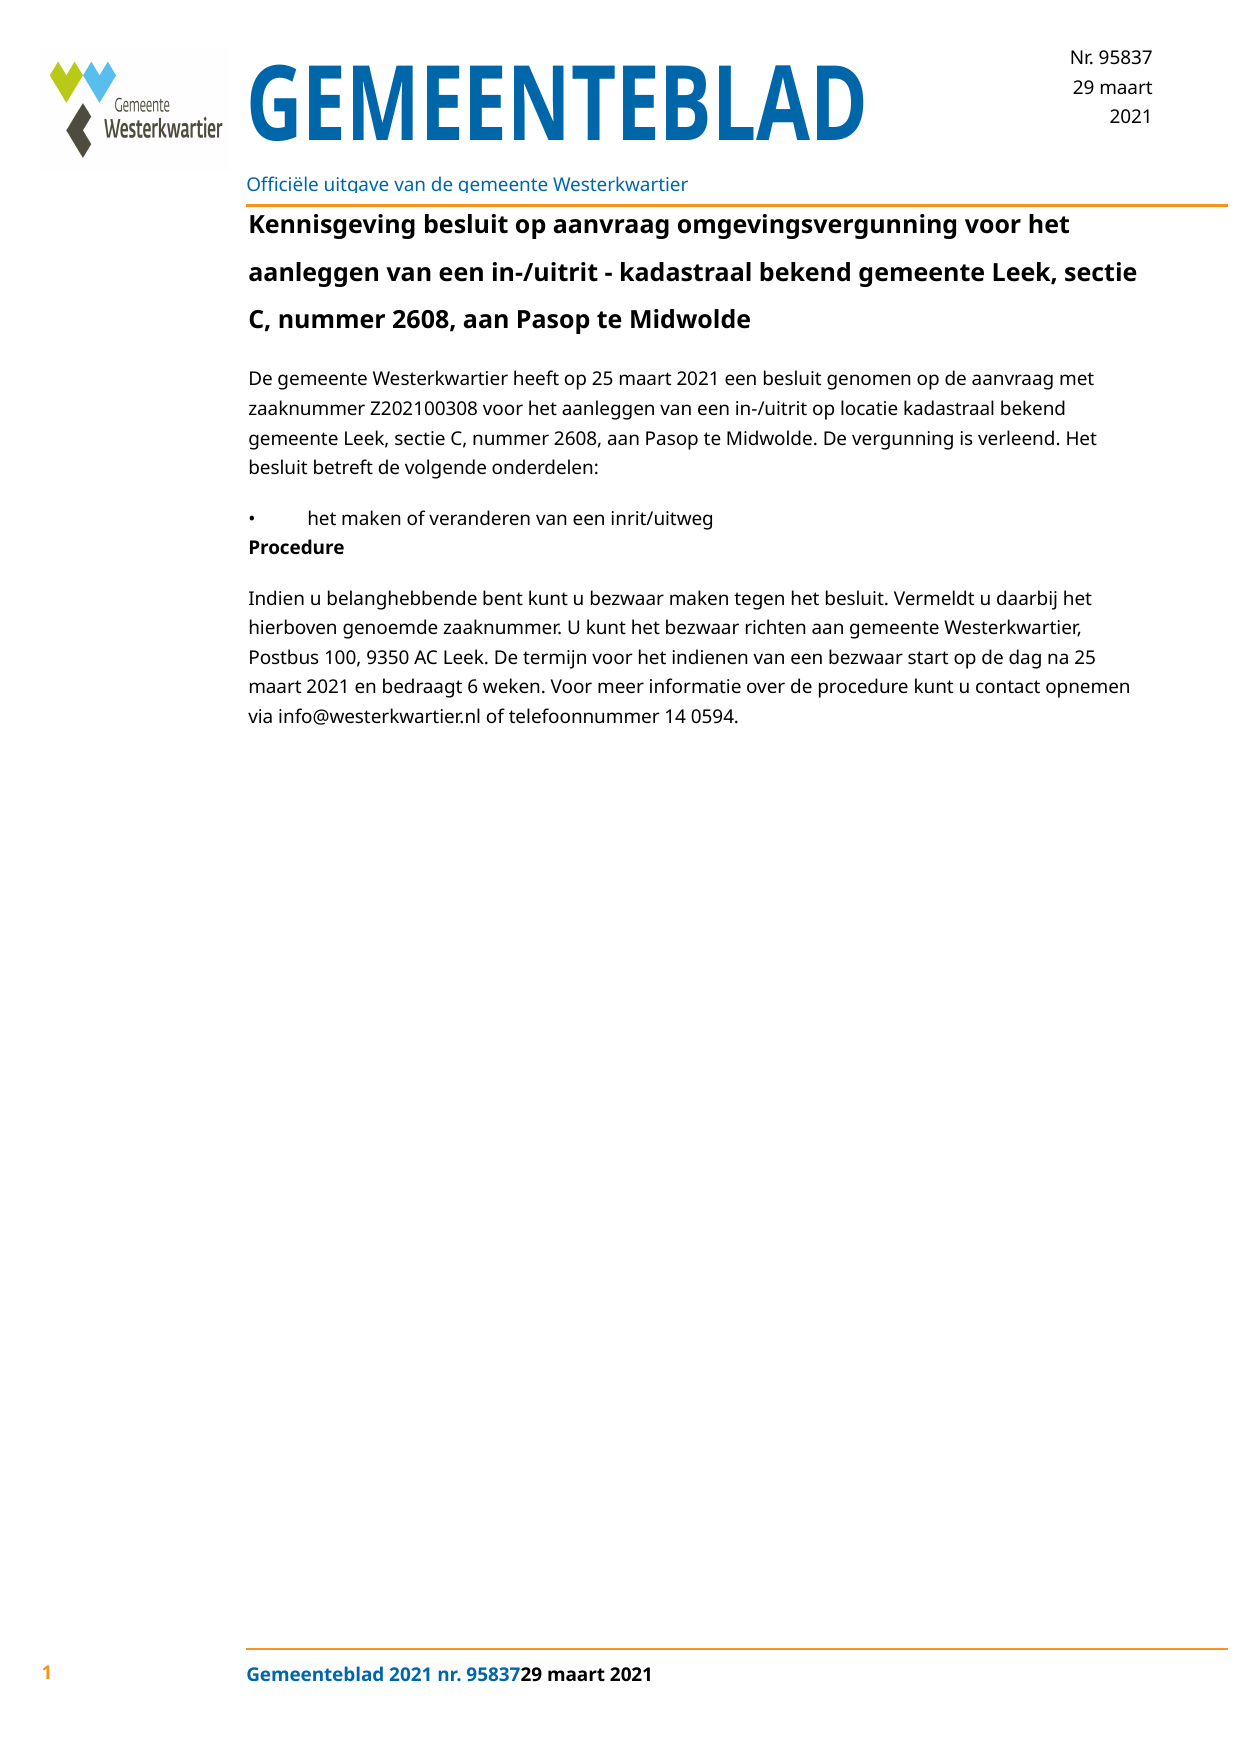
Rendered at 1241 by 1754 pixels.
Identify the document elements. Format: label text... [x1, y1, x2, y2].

text Kennisgeving besluit op aanvraag omgevingsvergunning voor het aanleggen van een in-/uitrit - kadastraal bekend gemeente Leek, sectie C, nummer 2608, aan Pasop te Midwolde [248, 207, 1152, 336]
text Indien u belanghebbende bent kunt u bezwaar maken tegen het besluit. Vermeldt u daarbij het hierboven genoemde zaaknummer. U kunt het bezwaar richten aan gemeente Westerkwartier, Postbus 100, 9350 AC Leek. De termijn voor het indienen van een bezwaar start op de dag na 25 maart 2021 en bedraagt 6 weken. Voor meer informatie over de procedure kunt u contact opnemen via info@westerkwartier.nl of telefoonnummer 14 0594. [248, 585, 1152, 729]
picture [41, 47, 231, 172]
text De gemeente Westerkwartier heeft op 25 maart 2021 een besluit genomen op de aanvraag met zaaknummer Z202100308 voor het aanleggen van een in-/uitrit op locatie kadastraal bekend gemeente Leek, sectie C, nummer 2608, aan Pasop te Midwolde. De vergunning is verleend. Het besluit betreft de volgende onderdelen: [248, 366, 1152, 480]
list het maken of veranderen van een inrit/uitweg [248, 505, 1152, 530]
text Procedure [248, 534, 1152, 560]
